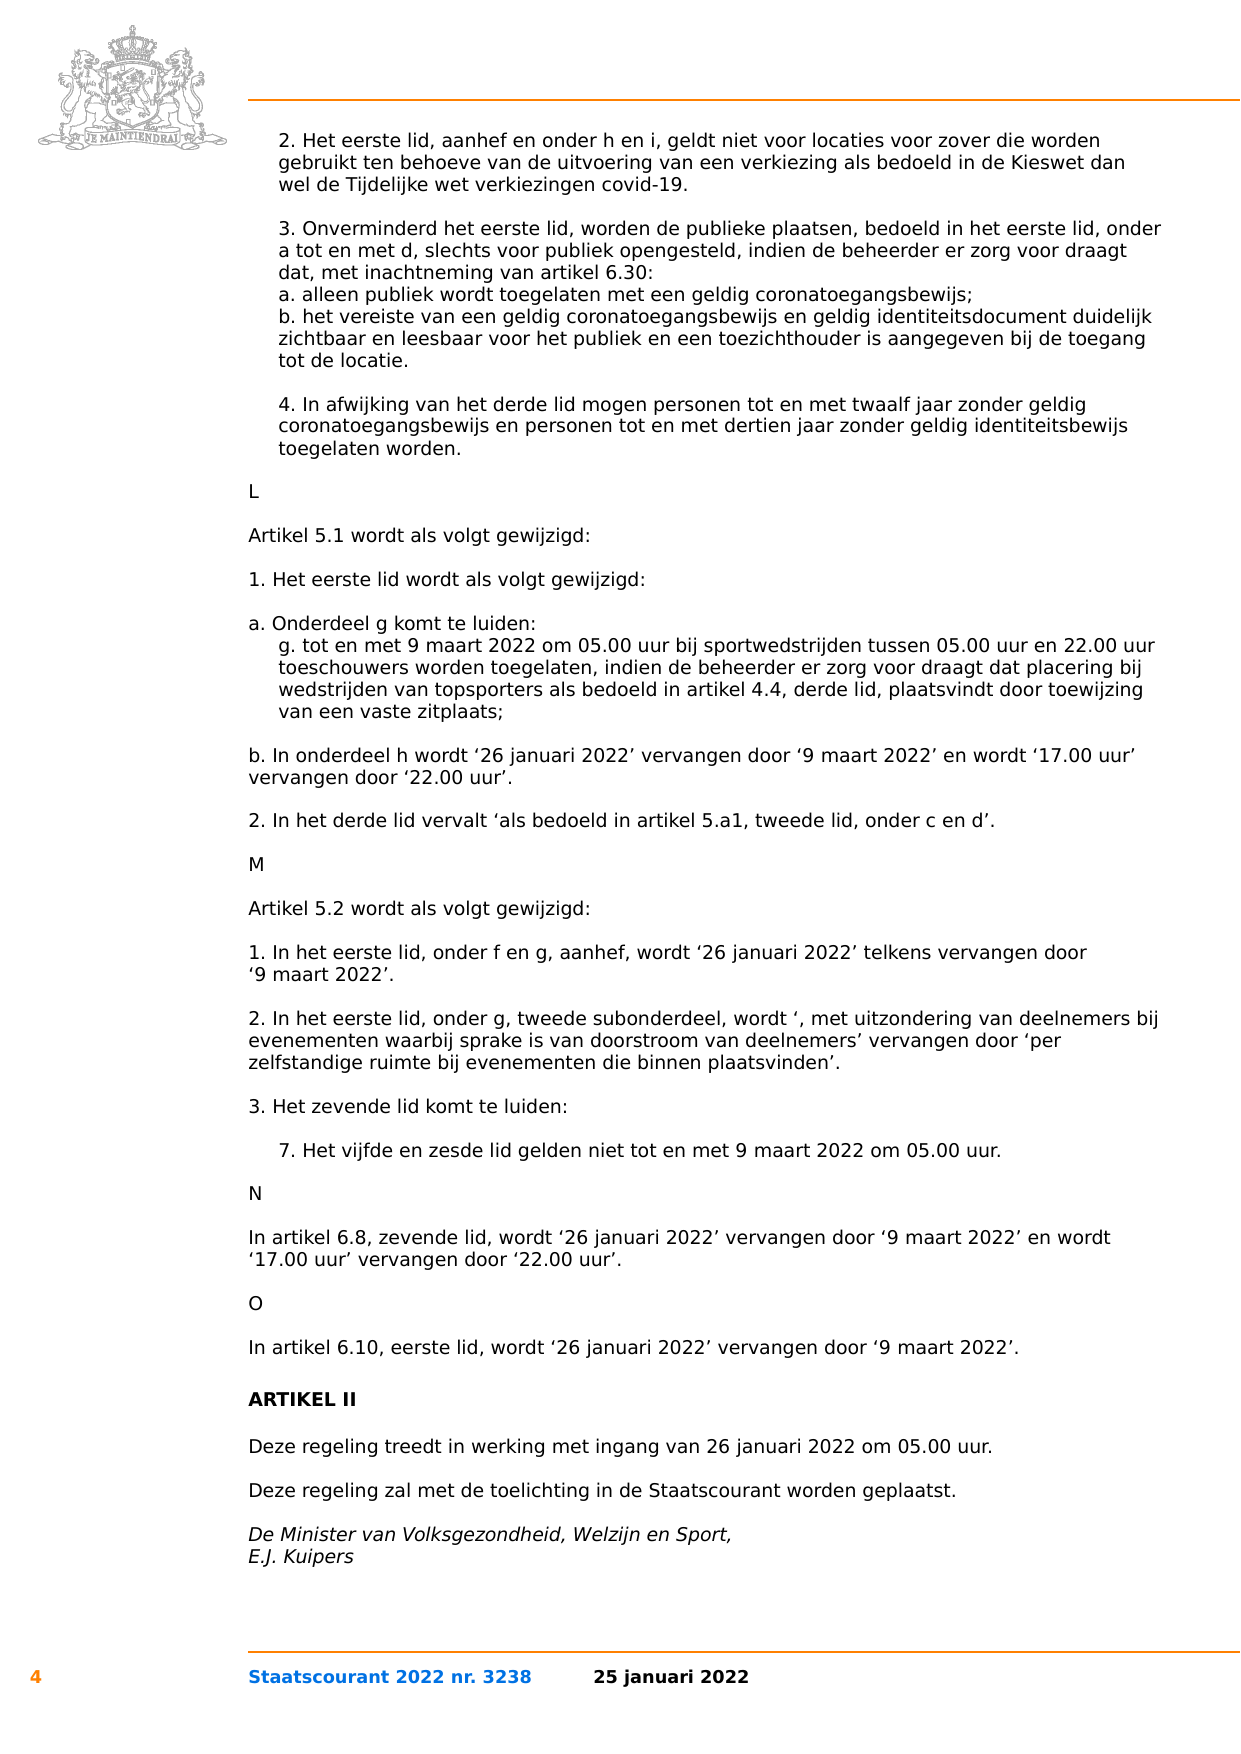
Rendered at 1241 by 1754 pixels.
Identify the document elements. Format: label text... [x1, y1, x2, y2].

text 2. In het derde lid vervalt ‘als bedoeld in artikel 5.a1, tweede lid, onder c en d’. [248, 810, 1163, 832]
text Deze regeling treedt in werking met ingang van 26 januari 2022 om 05.00 uur. [248, 1436, 1163, 1458]
text Artikel 5.1 wordt als volgt gewijzigd: [248, 525, 1163, 547]
text 1. Het eerste lid wordt als volgt gewijzigd: [248, 569, 1163, 591]
text 3. Het zevende lid komt te luiden: [248, 1096, 1163, 1118]
text Artikel 5.2 wordt als volgt gewijzigd: [248, 898, 1163, 920]
text L [248, 481, 1163, 503]
text g. tot en met 9 maart 2022 om 05.00 uur bij sportwedstrijden tussen 05.00 uur en 22.00 uur toeschouwers worden toegelaten, indien de beheerder er zorg voor draagt dat placering bij wedstrijden van topsporters als bedoeld in artikel 4.4, derde lid, plaatsvindt door toewijzing van een vaste zitplaats; [278, 635, 1163, 723]
text 2. Het eerste lid, aanhef en onder h en i, geldt niet voor locaties voor zover die worden gebruikt ten behoeve van de uitvoering van een verkiezing als bedoeld in de Kieswet dan wel de Tijdelijke wet verkiezingen covid-19. [278, 130, 1163, 196]
text 1. In het eerste lid, onder f en g, aanhef, wordt ‘26 januari 2022’ telkens vervangen door ‘9 maart 2022’. [248, 942, 1163, 986]
text a. alleen publiek wordt toegelaten met een geldig coronatoegangsbewijs; [278, 284, 1163, 306]
text b. In onderdeel h wordt ‘26 januari 2022’ vervangen door ‘9 maart 2022’ en wordt ‘17.00 uur’ vervangen door ‘22.00 uur’. [248, 744, 1163, 788]
picture [38, 25, 227, 150]
text b. het vereiste van een geldig coronatoegangsbewijs en geldig identiteitsdocument duidelijk zichtbaar en leesbaar voor het publiek en een toezichthouder is aangegeven bij de toegang tot de locatie. [278, 306, 1163, 372]
text 3. Onverminderd het eerste lid, worden de publieke plaatsen, bedoeld in het eerste lid, onder a tot en met d, slechts voor publiek opengesteld, indien de beheerder er zorg voor draagt dat, met inachtneming van artikel 6.30: [278, 218, 1163, 284]
text N [248, 1183, 1163, 1205]
text In artikel 6.10, eerste lid, wordt ‘26 januari 2022’ vervangen door ‘9 maart 2022’. [248, 1337, 1163, 1359]
text 2. In het eerste lid, onder g, tweede subonderdeel, wordt ‘, met uitzondering van deelnemers bij evenementen waarbij sprake is van doorstroom van deelnemers’ vervangen door ‘per zelfstandige ruimte bij evenementen die binnen plaatsvinden’. [248, 1008, 1163, 1074]
subtitle ARTIKEL II [248, 1389, 1163, 1411]
text M [248, 854, 1163, 876]
text Deze regeling zal met de toelichting in de Staatscourant worden geplaatst. [248, 1480, 1163, 1502]
text a. Onderdeel g komt te luiden: [248, 613, 1163, 635]
text 7. Het vijfde en zesde lid gelden niet tot en met 9 maart 2022 om 05.00 uur. [278, 1139, 1163, 1161]
text In artikel 6.8, zevende lid, wordt ‘26 januari 2022’ vervangen door ‘9 maart 2022’ en wordt ‘17.00 uur’ vervangen door ‘22.00 uur’. [248, 1227, 1163, 1271]
text 4. In afwijking van het derde lid mogen personen tot en met twaalf jaar zonder geldig coronatoegangsbewijs en personen tot en met dertien jaar zonder geldig identiteitsbewijs toegelaten worden. [278, 393, 1163, 459]
text O [248, 1293, 1163, 1315]
text De Minister van Volksgezondheid, Welzijn en Sport, E.J. Kuipers [248, 1523, 1163, 1567]
